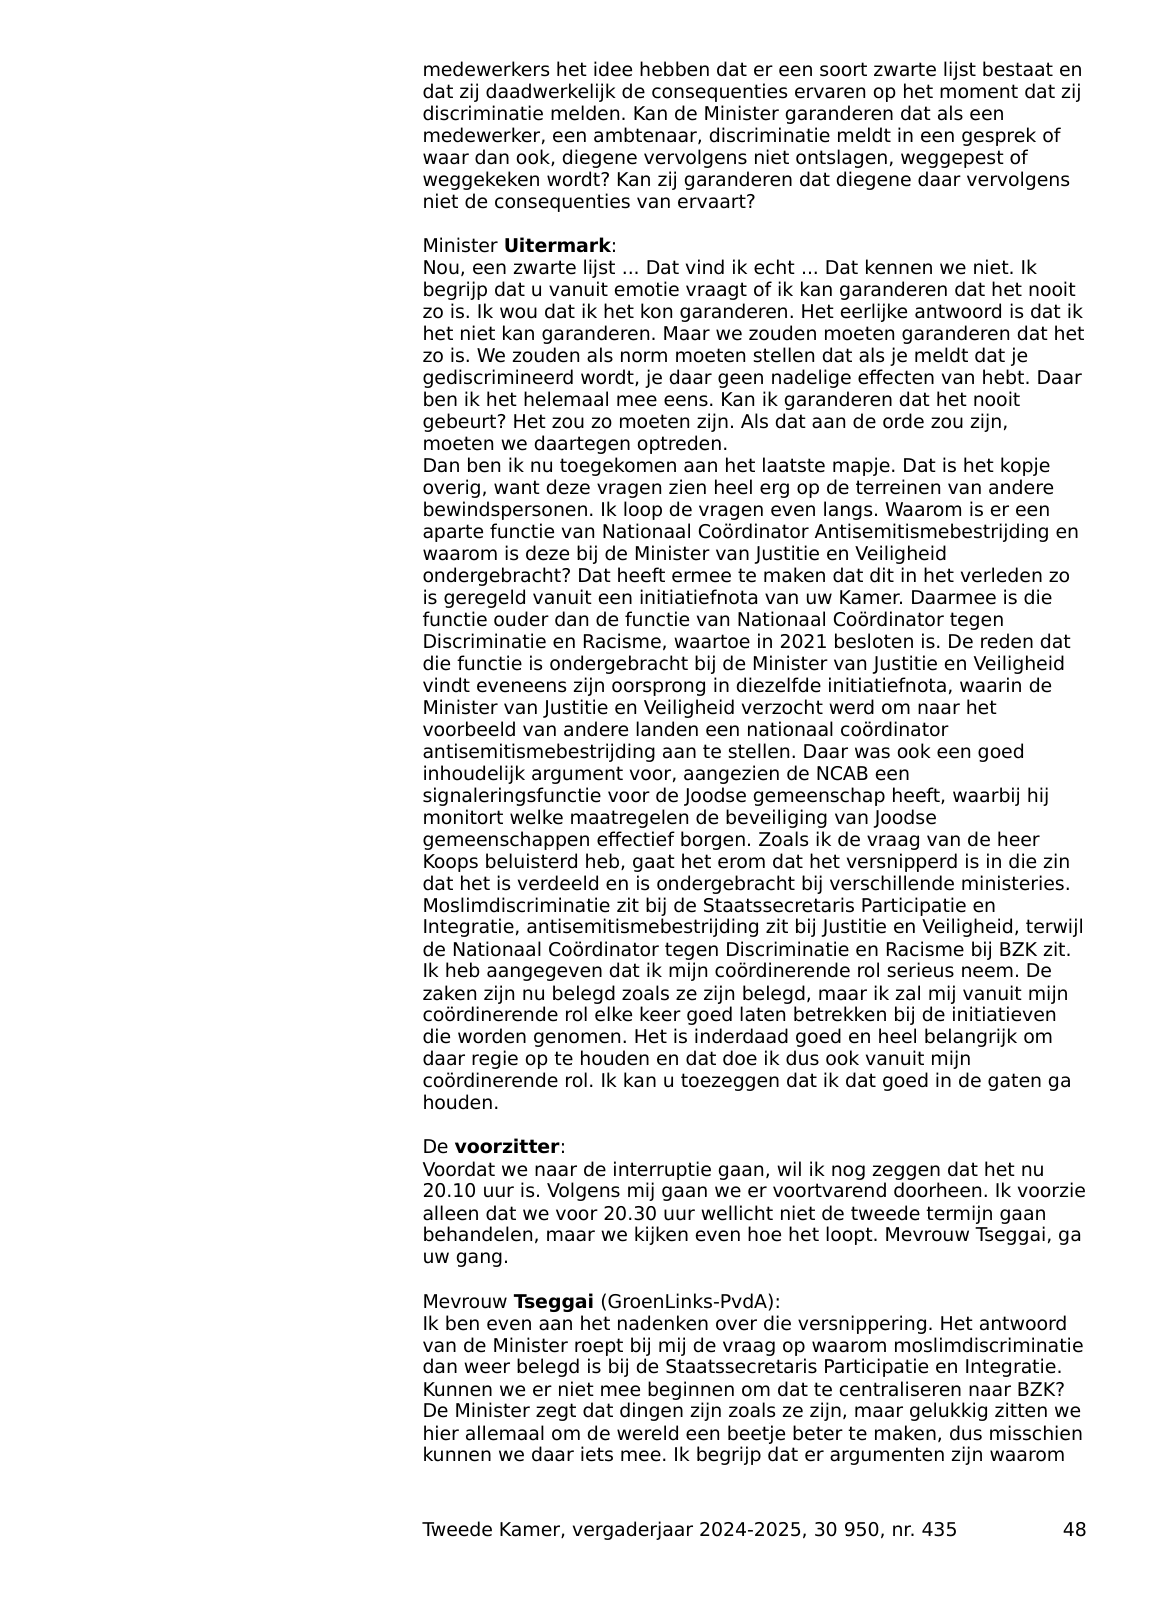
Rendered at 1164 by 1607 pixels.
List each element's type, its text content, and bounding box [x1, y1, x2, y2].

text Minister Uitermark: [422, 235, 1087, 257]
text De voorzitter: [422, 1136, 1087, 1158]
text Voordat we naar de interruptie gaan, wil ik nog zeggen dat het nu 20.10 uur is. Volgens mij gaan we er voortvarend doorheen. Ik voorzie alleen dat we voor 20.30 uur wellicht niet de tweede termijn gaan behandelen, maar we kijken even hoe het loopt. Mevrouw Tseggai, ga uw gang. [422, 1158, 1087, 1268]
text Nou, een zwarte lijst ... Dat vind ik echt ... Dat kennen we niet. Ik begrijp dat u vanuit emotie vraagt of ik kan garanderen dat het nooit zo is. Ik wou dat ik het kon garanderen. Het eerlijke antwoord is dat ik het niet kan garanderen. Maar we zouden moeten garanderen dat het zo is. We zouden als norm moeten stellen dat als je meldt dat je gediscrimineerd wordt, je daar geen nadelige effecten van hebt. Daar ben ik het helemaal mee eens. Kan ik garanderen dat het nooit gebeurt? Het zou zo moeten zijn. Als dat aan de orde zou zijn, moeten we daartegen optreden. [422, 257, 1087, 455]
text Ik ben even aan het nadenken over die versnippering. Het antwoord van de Minister roept bij mij de vraag op waarom moslimdiscriminatie dan weer belegd is bij de Staatssecretaris Participatie en Integratie. Kunnen we er niet mee beginnen om dat te centraliseren naar BZK? De Minister zegt dat dingen zijn zoals ze zijn, maar gelukkig zitten we hier allemaal om de wereld een beetje beter te maken, dus misschien kunnen we daar iets mee. Ik begrijp dat er argumenten zijn waarom [422, 1312, 1087, 1466]
text Mevrouw Tseggai (GroenLinks-PvdA): [422, 1291, 1087, 1312]
text Dan ben ik nu toegekomen aan het laatste mapje. Dat is het kopje overig, want deze vragen zien heel erg op de terreinen van andere bewindspersonen. Ik loop de vragen even langs. Waarom is er een aparte functie van Nationaal Coördinator Antisemitismebestrijding en waarom is deze bij de Minister van Justitie en Veiligheid ondergebracht? Dat heeft ermee te maken dat dit in het verleden zo is geregeld vanuit een initiatiefnota van uw Kamer. Daarmee is die functie ouder dan de functie van Nationaal Coördinator tegen Discriminatie en Racisme, waartoe in 2021 besloten is. De reden dat die functie is ondergebracht bij de Minister van Justitie en Veiligheid vindt eveneens zijn oorsprong in diezelfde initiatiefnota, waarin de Minister van Justitie en Veiligheid verzocht werd om naar het voorbeeld van andere landen een nationaal coördinator antisemitismebestrijding aan te stellen. Daar was ook een goed inhoudelijk argument voor, aangezien de NCAB een signaleringsfunctie voor de Joodse gemeenschap heeft, waarbij hij monitort welke maatregelen de beveiliging van Joodse gemeenschappen effectief borgen. Zoals ik de vraag van de heer Koops beluisterd heb, gaat het erom dat het versnipperd is in die zin dat het is verdeeld en is ondergebracht bij verschillende ministeries. Moslimdiscriminatie zit bij de Staatssecretaris Participatie en Integratie, antisemitismebestrijding zit bij Justitie en Veiligheid, terwijl de Nationaal Coördinator tegen Discriminatie en Racisme bij BZK zit. Ik heb aangegeven dat ik mijn coördinerende rol serieus neem. De zaken zijn nu belegd zoals ze zijn belegd, maar ik zal mij vanuit mijn coördinerende rol elke keer goed laten betrekken bij de initiatieven die worden genomen. Het is inderdaad goed en heel belangrijk om daar regie op te houden en dat doe ik dus ook vanuit mijn coördinerende rol. Ik kan u toezeggen dat ik dat goed in de gaten ga houden. [422, 455, 1087, 1114]
text medewerkers het idee hebben dat er een soort zwarte lijst bestaat en dat zij daadwerkelijk de consequenties ervaren op het moment dat zij discriminatie melden. Kan de Minister garanderen dat als een medewerker, een ambtenaar, discriminatie meldt in een gesprek of waar dan ook, diegene vervolgens niet ontslagen, weggepest of weggekeken wordt? Kan zij garanderen dat diegene daar vervolgens niet de consequenties van ervaart? [422, 59, 1087, 213]
